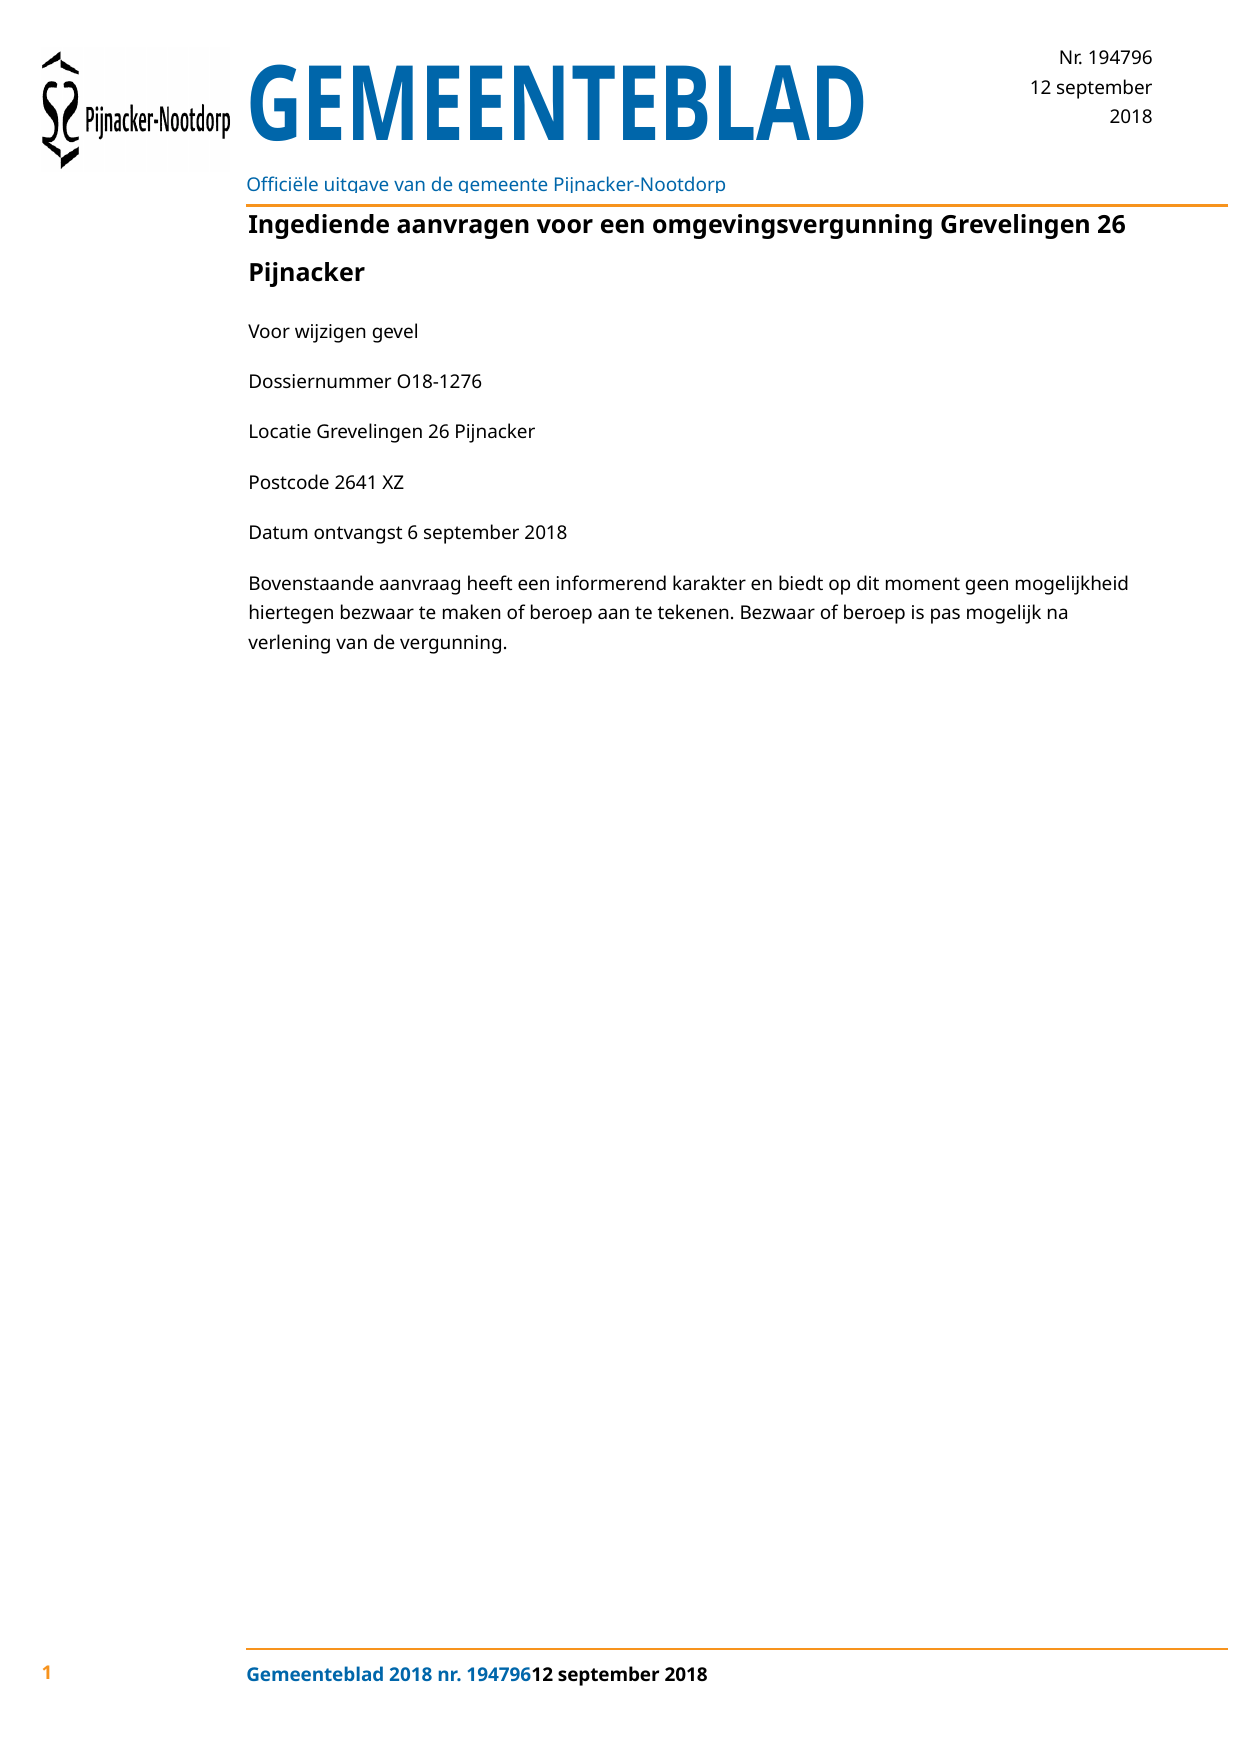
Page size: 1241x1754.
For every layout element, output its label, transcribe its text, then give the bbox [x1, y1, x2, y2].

text Ingediende aanvragen voor een omgevingsvergunning Grevelingen 26 Pijnacker [248, 207, 1152, 288]
text Bovenstaande aanvraag heeft een informerend karakter en biedt op dit moment geen mogelijkheid hiertegen bezwaar te maken of beroep aan te tekenen. Bezwaar of beroep is pas mogelijk na verlening van de vergunning. [248, 570, 1152, 655]
text Voor wijzigen gevel [248, 318, 1152, 344]
text Postcode 2641 XZ [248, 469, 1152, 495]
text Datum ontvangst 6 september 2018 [248, 519, 1152, 545]
picture [41, 47, 231, 172]
text Dossiernummer O18-1276 [248, 368, 1152, 394]
text Locatie Grevelingen 26 Pijnacker [248, 419, 1152, 444]
